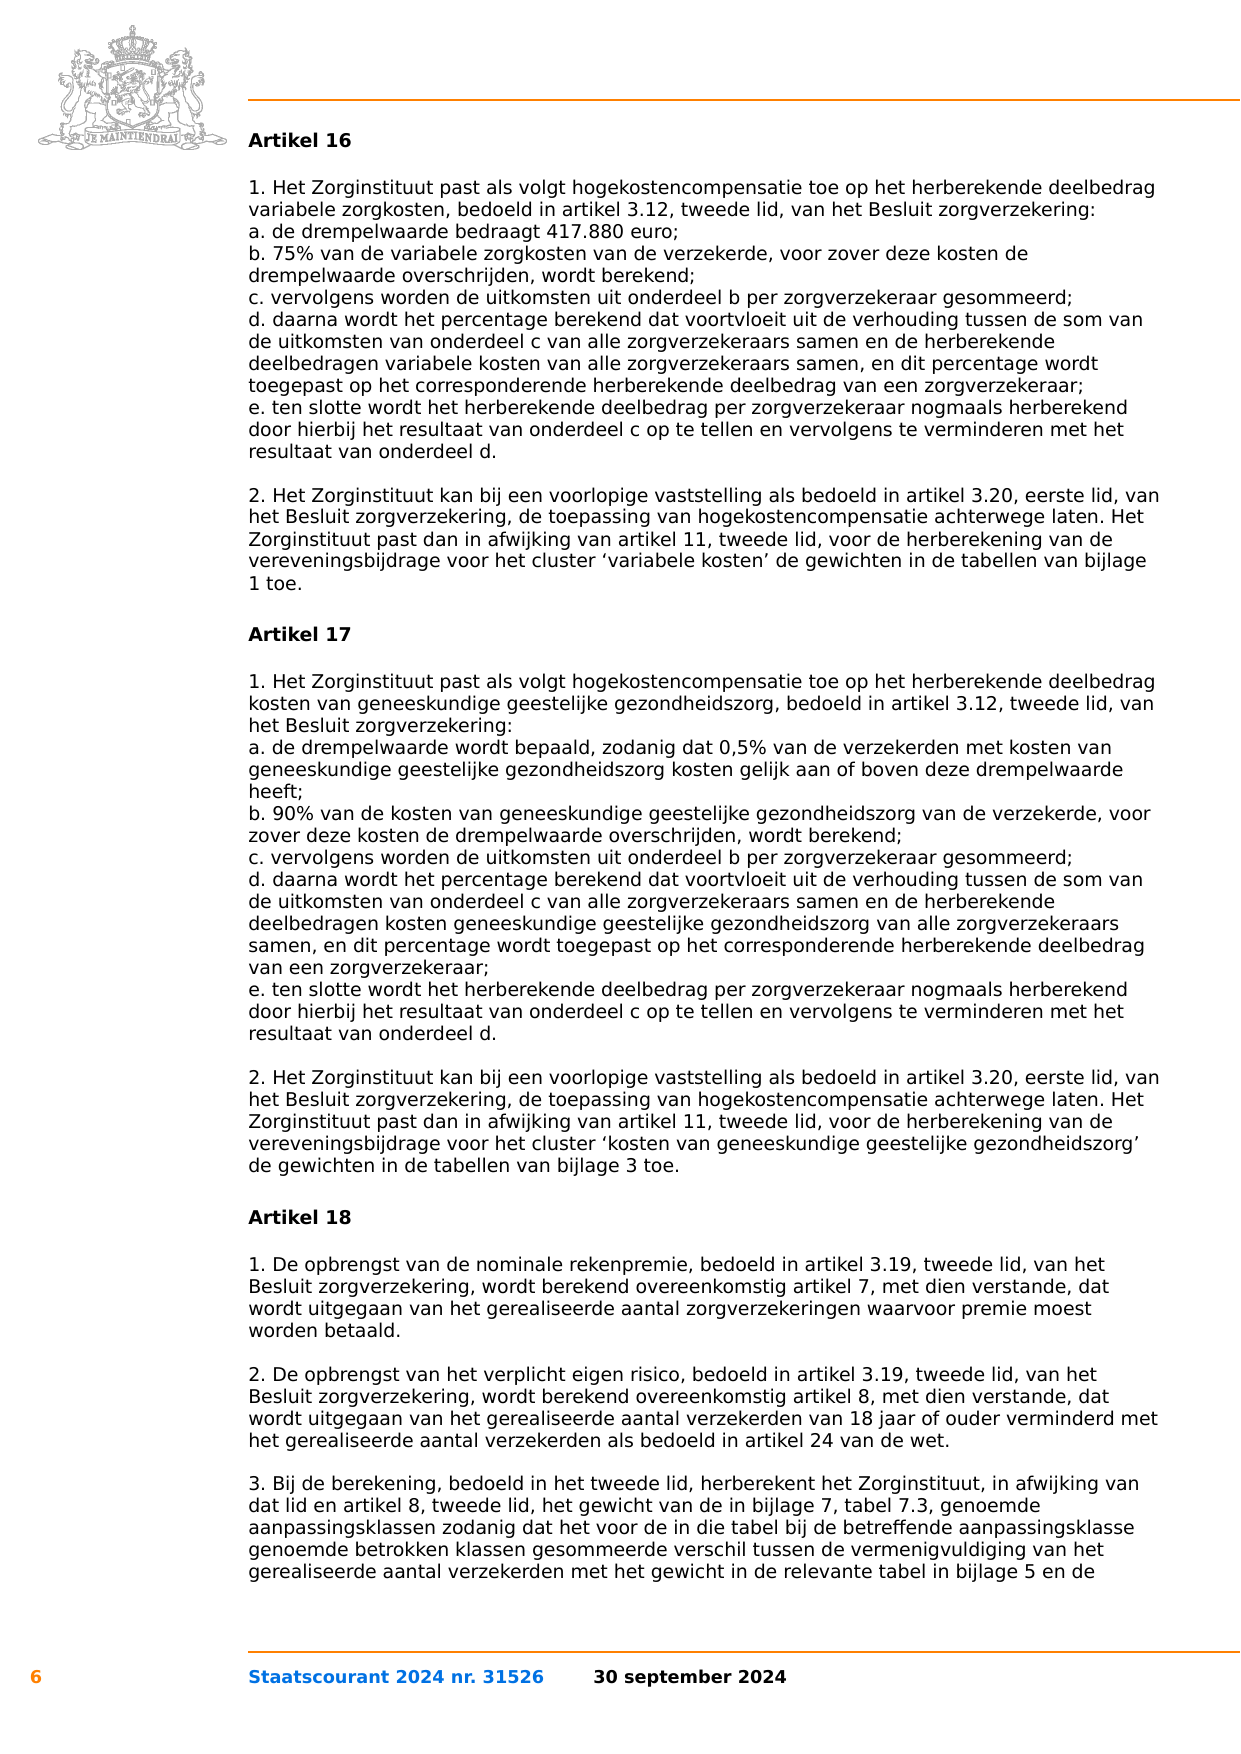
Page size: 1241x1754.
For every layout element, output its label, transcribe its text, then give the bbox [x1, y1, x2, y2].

text 1. Het Zorginstituut past als volgt hogekostencompensatie toe op het herberekende deelbedrag variabele zorgkosten, bedoeld in artikel 3.12, tweede lid, van het Besluit zorgverzekering: [248, 177, 1163, 221]
text e. ten slotte wordt het herberekende deelbedrag per zorgverzekeraar nogmaals herberekend door hierbij het resultaat van onderdeel c op te tellen en vervolgens te verminderen met het resultaat van onderdeel d. [248, 979, 1163, 1045]
picture [38, 25, 227, 150]
text c. vervolgens worden de uitkomsten uit onderdeel b per zorgverzekeraar gesommeerd; [248, 287, 1163, 309]
text 3. Bij de berekening, bedoeld in het tweede lid, herberekent het Zorginstituut, in afwijking van dat lid en artikel 8, tweede lid, het gewicht van de in bijlage 7, tabel 7.3, genoemde aanpassingsklassen zodanig dat het voor de in die tabel bij de betreffende aanpassingsklasse genoemde betrokken klassen gesommeerde verschil tussen de vermenigvuldiging van het gerealiseerde aantal verzekerden met het gewicht in de relevante tabel in bijlage 5 en de [248, 1473, 1163, 1583]
text a. de drempelwaarde bedraagt 417.880 euro; [248, 221, 1163, 243]
text 2. Het Zorginstituut kan bij een voorlopige vaststelling als bedoeld in artikel 3.20, eerste lid, van het Besluit zorgverzekering, de toepassing van hogekostencompensatie achterwege laten. Het Zorginstituut past dan in afwijking van artikel 11, tweede lid, voor de herberekening van de vereveningsbijdrage voor het cluster ‘variabele kosten’ de gewichten in de tabellen van bijlage 1 toe. [248, 484, 1163, 594]
text a. de drempelwaarde wordt bepaald, zodanig dat 0,5% van de verzekerden met kosten van geneeskundige geestelijke gezondheidszorg kosten gelijk aan of boven deze drempelwaarde heeft; [248, 737, 1163, 803]
text d. daarna wordt het percentage berekend dat voortvloeit uit de verhouding tussen de som van de uitkomsten van onderdeel c van alle zorgverzekeraars samen en de herberekende deelbedragen kosten geneeskundige geestelijke gezondheidszorg van alle zorgverzekeraars samen, en dit percentage wordt toegepast op het corresponderende herberekende deelbedrag van een zorgverzekeraar; [248, 869, 1163, 979]
subtitle Artikel 17 [248, 624, 1163, 646]
text e. ten slotte wordt het herberekende deelbedrag per zorgverzekeraar nogmaals herberekend door hierbij het resultaat van onderdeel c op te tellen en vervolgens te verminderen met het resultaat van onderdeel d. [248, 397, 1163, 463]
subtitle Artikel 16 [248, 130, 1163, 152]
text 2. De opbrengst van het verplicht eigen risico, bedoeld in artikel 3.19, tweede lid, van het Besluit zorgverzekering, wordt berekend overeenkomstig artikel 8, met dien verstande, dat wordt uitgegaan van het gerealiseerde aantal verzekerden van 18 jaar of ouder verminderd met het gerealiseerde aantal verzekerden als bedoeld in artikel 24 van de wet. [248, 1363, 1163, 1451]
text 1. Het Zorginstituut past als volgt hogekostencompensatie toe op het herberekende deelbedrag kosten van geneeskundige geestelijke gezondheidszorg, bedoeld in artikel 3.12, tweede lid, van het Besluit zorgverzekering: [248, 671, 1163, 737]
text c. vervolgens worden de uitkomsten uit onderdeel b per zorgverzekeraar gesommeerd; [248, 847, 1163, 869]
text d. daarna wordt het percentage berekend dat voortvloeit uit de verhouding tussen de som van de uitkomsten van onderdeel c van alle zorgverzekeraars samen en de herberekende deelbedragen variabele kosten van alle zorgverzekeraars samen, en dit percentage wordt toegepast op het corresponderende herberekende deelbedrag van een zorgverzekeraar; [248, 309, 1163, 397]
text 2. Het Zorginstituut kan bij een voorlopige vaststelling als bedoeld in artikel 3.20, eerste lid, van het Besluit zorgverzekering, de toepassing van hogekostencompensatie achterwege laten. Het Zorginstituut past dan in afwijking van artikel 11, tweede lid, voor de herberekening van de vereveningsbijdrage voor het cluster ‘kosten van geneeskundige geestelijke gezondheidszorg’ de gewichten in de tabellen van bijlage 3 toe. [248, 1067, 1163, 1177]
text b. 90% van de kosten van geneeskundige geestelijke gezondheidszorg van de verzekerde, voor zover deze kosten de drempelwaarde overschrijden, wordt berekend; [248, 803, 1163, 847]
text 1. De opbrengst van de nominale rekenpremie, bedoeld in artikel 3.19, tweede lid, van het Besluit zorgverzekering, wordt berekend overeenkomstig artikel 7, met dien verstande, dat wordt uitgegaan van het gerealiseerde aantal zorgverzekeringen waarvoor premie moest worden betaald. [248, 1254, 1163, 1342]
text b. 75% van de variabele zorgkosten van de verzekerde, voor zover deze kosten de drempelwaarde overschrijden, wordt berekend; [248, 243, 1163, 287]
subtitle Artikel 18 [248, 1207, 1163, 1229]
